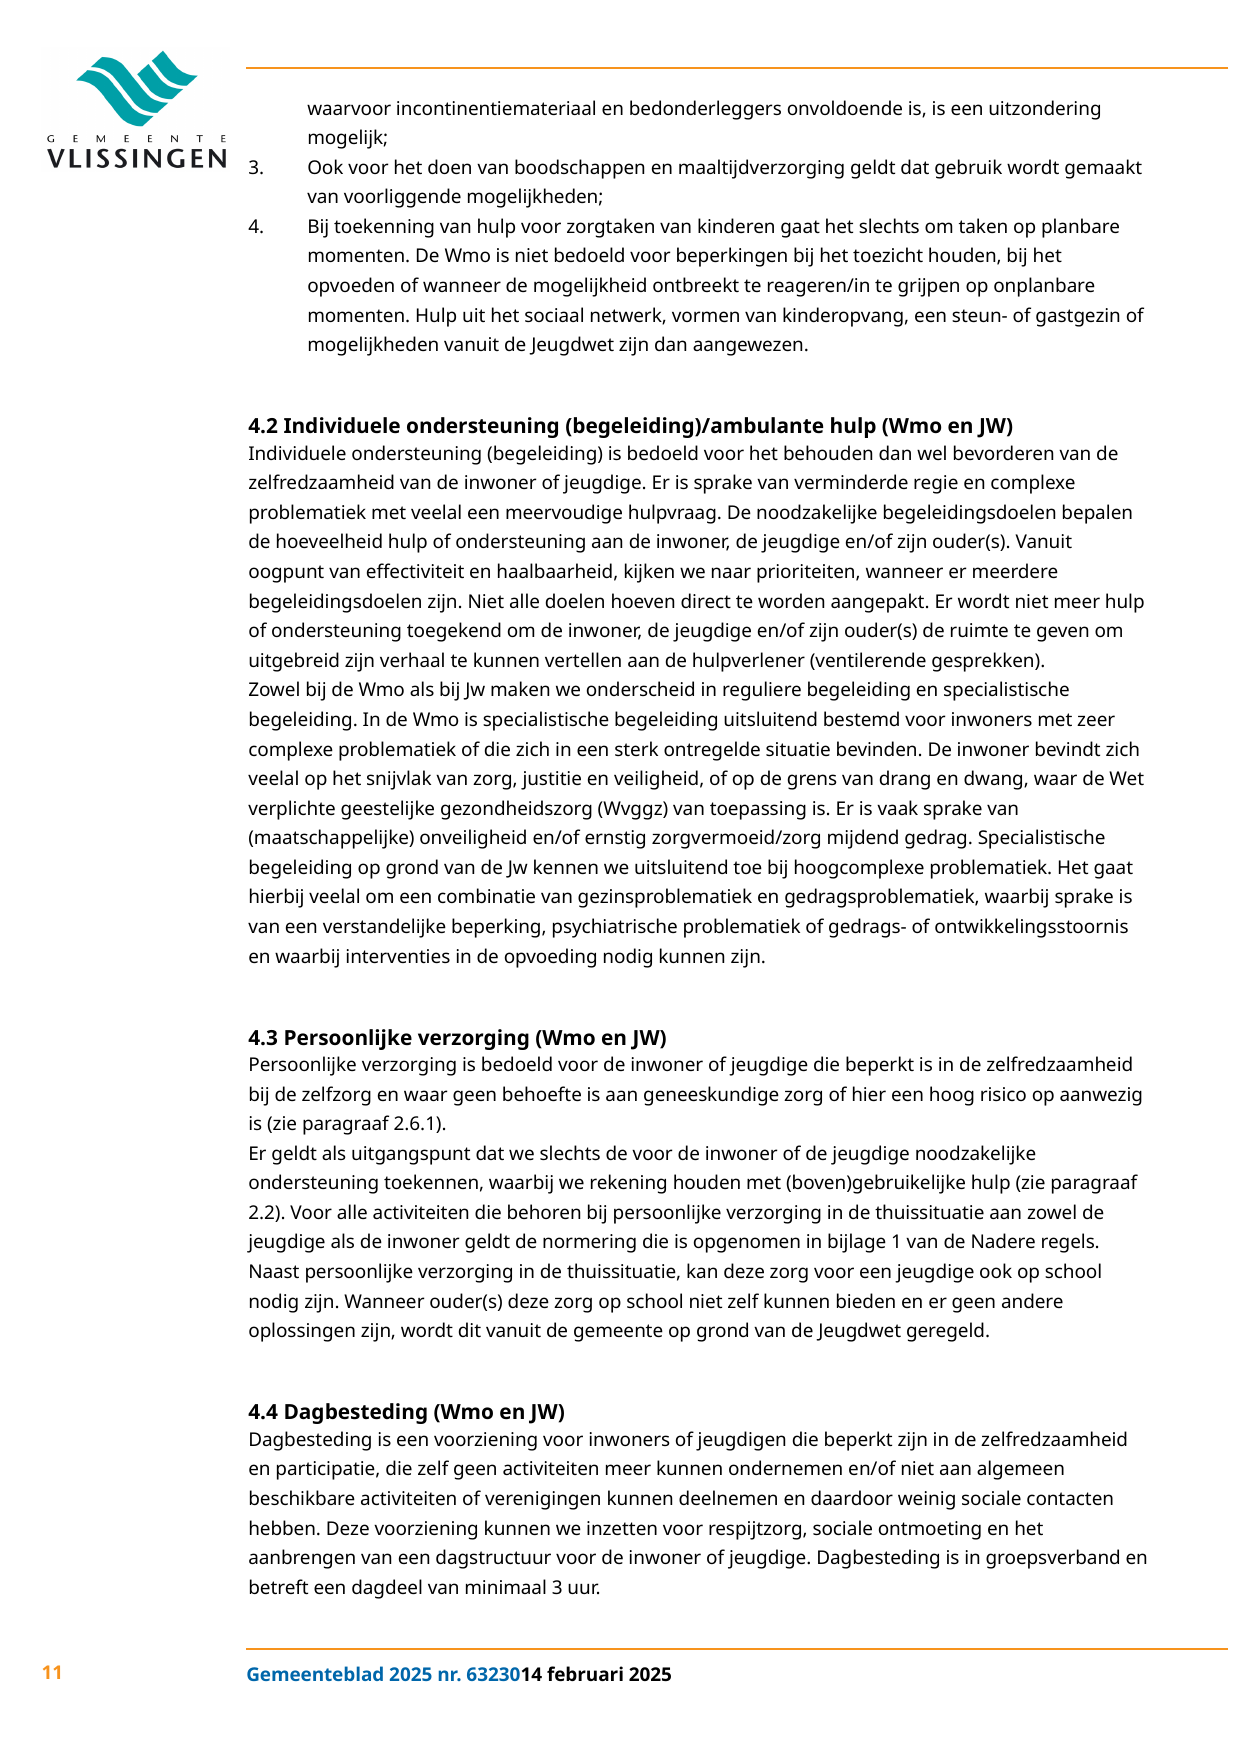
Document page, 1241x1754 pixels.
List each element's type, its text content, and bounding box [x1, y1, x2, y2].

text 4.4 Dagbesteding (Wmo en JW) [248, 1397, 1152, 1426]
text Naast persoonlijke verzorging in de thuissituatie, kan deze zorg voor een jeugdige ook op school nodig zijn. Wanneer ouder(s) deze zorg op school niet zelf kunnen bieden en er geen andere oplossingen zijn, wordt dit vanuit de gemeente op grond van de Jeugdwet geregeld. [248, 1258, 1152, 1343]
picture [41, 47, 231, 172]
list Bij toekenning van hulp voor zorgtaken van kinderen gaat het slechts om taken op planbare momenten. De Wmo is niet bedoeld voor beperkingen bij het toezicht houden, bij het opvoeden of wanneer de mogelijkheid ontbreekt te reageren/in te grijpen op onplanbare momenten. Hulp uit het sociaal netwerk, vormen van kinderopvang, een steun- of gastgezin of mogelijkheden vanuit de Jeugdwet zijn dan aangewezen. [248, 213, 1152, 357]
text 4.2 Individuele ondersteuning (begeleiding)/ambulante hulp (Wmo en JW) [248, 411, 1152, 440]
text Zowel bij de Wmo als bij Jw maken we onderscheid in reguliere begeleiding en specialistische begeleiding. In de Wmo is specialistische begeleiding uitsluitend bestemd voor inwoners met zeer complexe problematiek of die zich in een sterk ontregelde situatie bevinden. De inwoner bevindt zich veelal op het snijvlak van zorg, justitie en veiligheid, of op de grens van drang en dwang, waar de Wet verplichte geestelijke gezondheidszorg (Wvggz) van toepassing is. Er is vaak sprake van (maatschappelijke) onveiligheid en/of ernstig zorgvermoeid/zorg mijdend gedrag. Specialistische begeleiding op grond van de Jw kennen we uitsluitend toe bij hoogcomplexe problematiek. Het gaat hierbij veelal om een combinatie van gezinsproblematiek en gedragsproblematiek, waarbij sprake is van een verstandelijke beperking, psychiatrische problematiek of gedrags- of ontwikkelingsstoornis en waarbij interventies in de opvoeding nodig kunnen zijn. [248, 677, 1152, 968]
text Dagbesteding is een voorziening voor inwoners of jeugdigen die beperkt zijn in de zelfredzaamheid en participatie, die zelf geen activiteiten meer kunnen ondernemen en/of niet aan algemeen beschikbare activiteiten of verenigingen kunnen deelnemen en daardoor weinig sociale contacten hebben. Deze voorziening kunnen we inzetten voor respijtzorg, sociale ontmoeting en het aanbrengen van een dagstructuur voor de inwoner of jeugdige. Dagbesteding is in groepsverband en betreft een dagdeel van minimaal 3 uur. [248, 1426, 1152, 1599]
text Persoonlijke verzorging is bedoeld voor de inwoner of jeugdige die beperkt is in de zelfredzaamheid bij de zelfzorg en waar geen behoefte is aan geneeskundige zorg of hier een hoog risico op aanwezig is (zie paragraaf 2.6.1). [248, 1051, 1152, 1136]
text 4.3 Persoonlijke verzorging (Wmo en JW) [248, 1023, 1152, 1051]
text Er geldt als uitgangspunt dat we slechts de voor de inwoner of de jeugdige noodzakelijke ondersteuning toekennen, waarbij we rekening houden met (boven)gebruikelijke hulp (zie paragraaf 2.2). Voor alle activiteiten die behoren bij persoonlijke verzorging in de thuissituatie aan zowel de jeugdige als de inwoner geldt de normering die is opgenomen in bijlage 1 van de Nadere regels. [248, 1140, 1152, 1254]
list Ook voor het doen van boodschappen en maaltijdverzorging geldt dat gebruik wordt gemaakt van voorliggende mogelijkheden; [248, 154, 1152, 209]
list waarvoor incontinentiemateriaal en bedonderleggers onvoldoende is, is een uitzondering mogelijk; [248, 95, 1152, 150]
text Individuele ondersteuning (begeleiding) is bedoeld voor het behouden dan wel bevorderen van de zelfredzaamheid van de inwoner of jeugdige. Er is sprake van verminderde regie en complexe problematiek met veelal een meervoudige hulpvraag. De noodzakelijke begeleidingsdoelen bepalen de hoeveelheid hulp of ondersteuning aan de inwoner, de jeugdige en/of zijn ouder(s). Vanuit oogpunt van effectiviteit en haalbaarheid, kijken we naar prioriteiten, wanneer er meerdere begeleidingsdoelen zijn. Niet alle doelen hoeven direct te worden aangepakt. Er wordt niet meer hulp of ondersteuning toegekend om de inwoner, de jeugdige en/of zijn ouder(s) de ruimte te geven om uitgebreid zijn verhaal te kunnen vertellen aan de hulpverlener (ventilerende gesprekken). [248, 440, 1152, 673]
